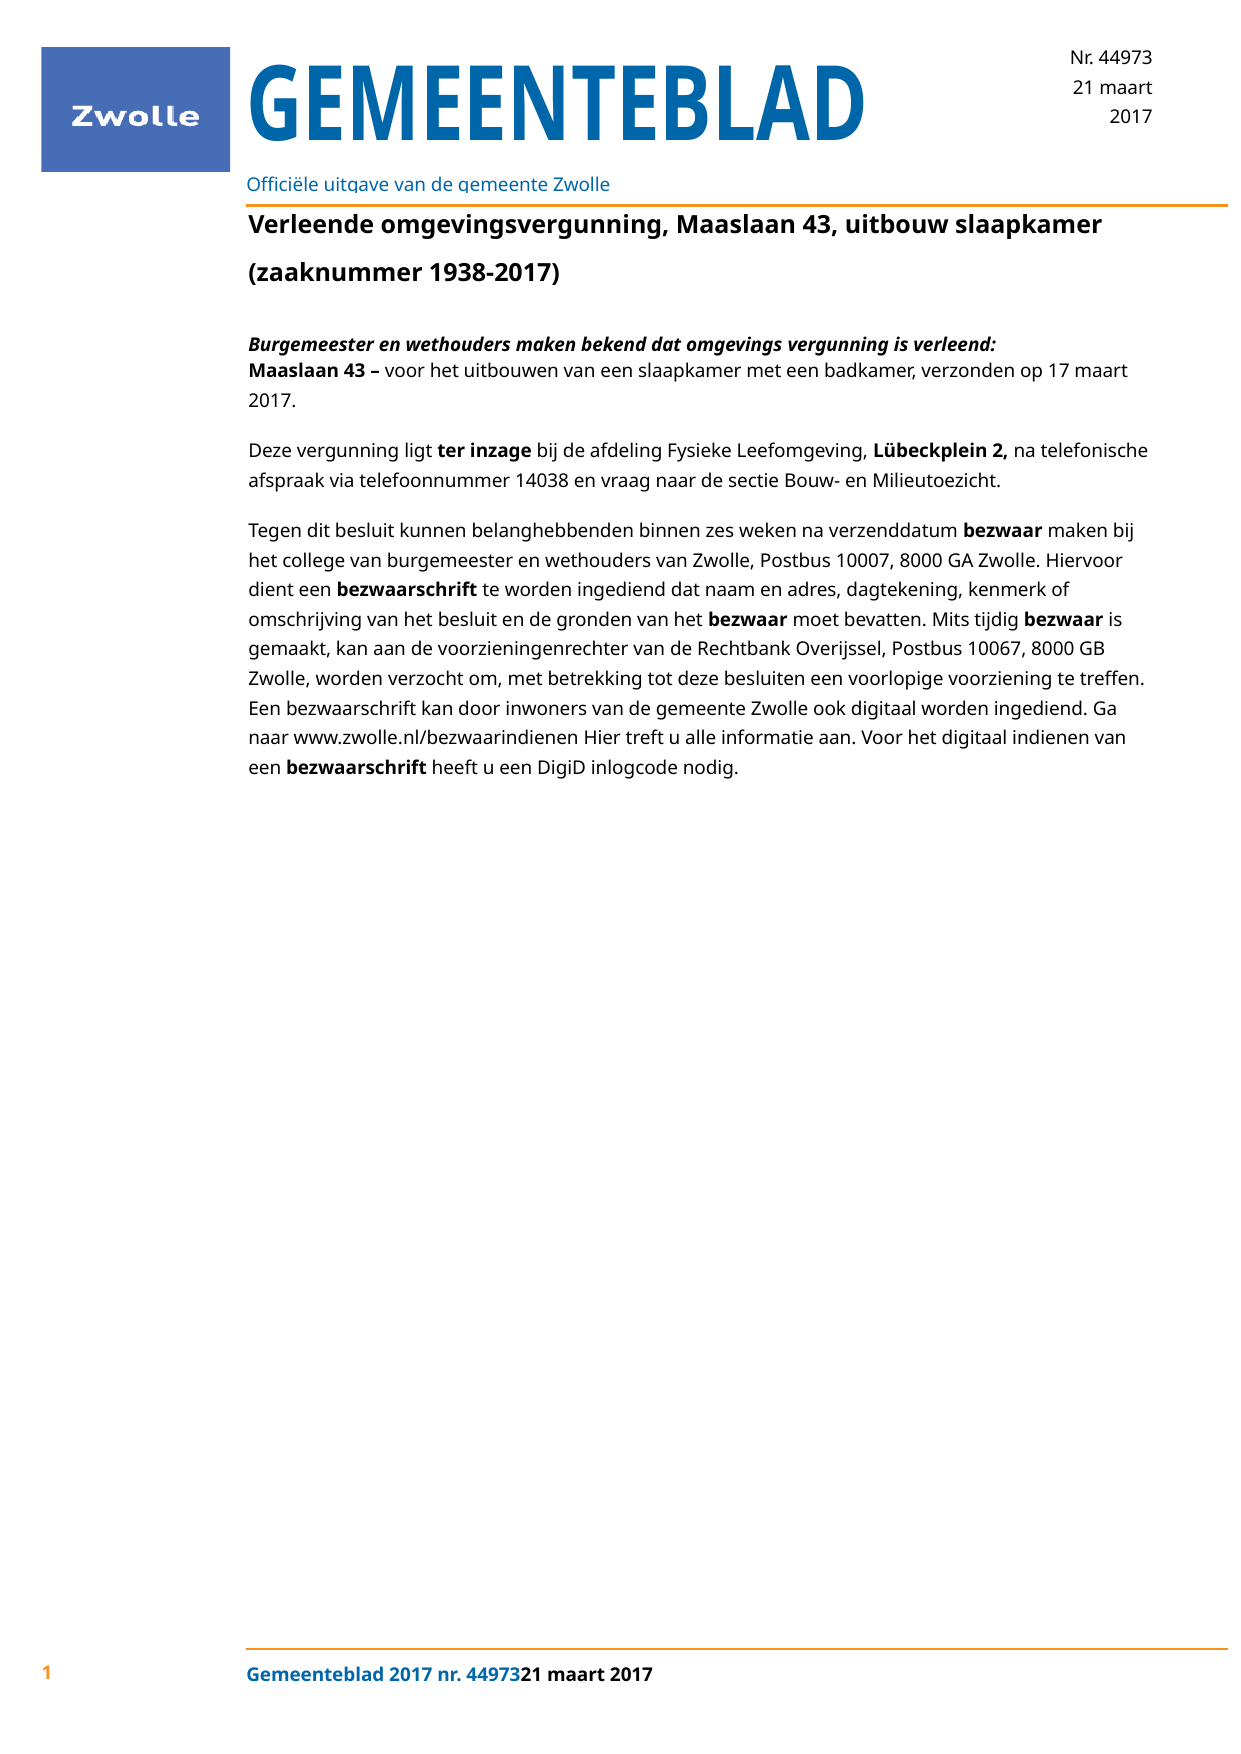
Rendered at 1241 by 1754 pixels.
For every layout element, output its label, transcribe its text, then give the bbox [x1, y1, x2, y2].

picture [41, 47, 231, 172]
text Tegen dit besluit kunnen belanghebbenden binnen zes weken na verzenddatum bezwaar maken bij het college van burgemeester en wethouders van Zwolle, Postbus 10007, 8000 GA Zwolle. Hiervoor dient een bezwaarschrift te worden ingediend dat naam en adres, dagtekening, kenmerk of omschrijving van het besluit en de gronden van het bezwaar moet bevatten. Mits tijdig bezwaar is gemaakt, kan aan de voorzieningenrechter van de Rechtbank Overijssel, Postbus 10067, 8000 GB Zwolle, worden verzocht om, met betrekking tot deze besluiten een voorlopige voorziening te treffen. Een bezwaarschrift kan door inwoners van de gemeente Zwolle ook digitaal worden ingediend. Ga naar www.zwolle.nl/bezwaarindienen Hier treft u alle informatie aan. Voor het digitaal indienen van een bezwaarschrift heeft u een DigiD inlogcode nodig. [248, 517, 1152, 779]
text Maaslaan 43 – voor het uitbouwen van een slaapkamer met een badkamer, verzonden op 17 maart 2017. [248, 357, 1152, 412]
text Verleende omgevingsvergunning, Maaslaan 43, uitbouw slaapkamer (zaaknummer 1938-2017) [248, 207, 1152, 288]
text Burgemeester en wethouders maken bekend dat omgevings vergunning is verleend: [248, 331, 1152, 357]
text Deze vergunning ligt ter inzage bij de afdeling Fysieke Leefomgeving, Lübeckplein 2, na telefonische afspraak via telefoonnummer 14038 en vraag naar de sectie Bouw- en Milieutoezicht. [248, 437, 1152, 492]
